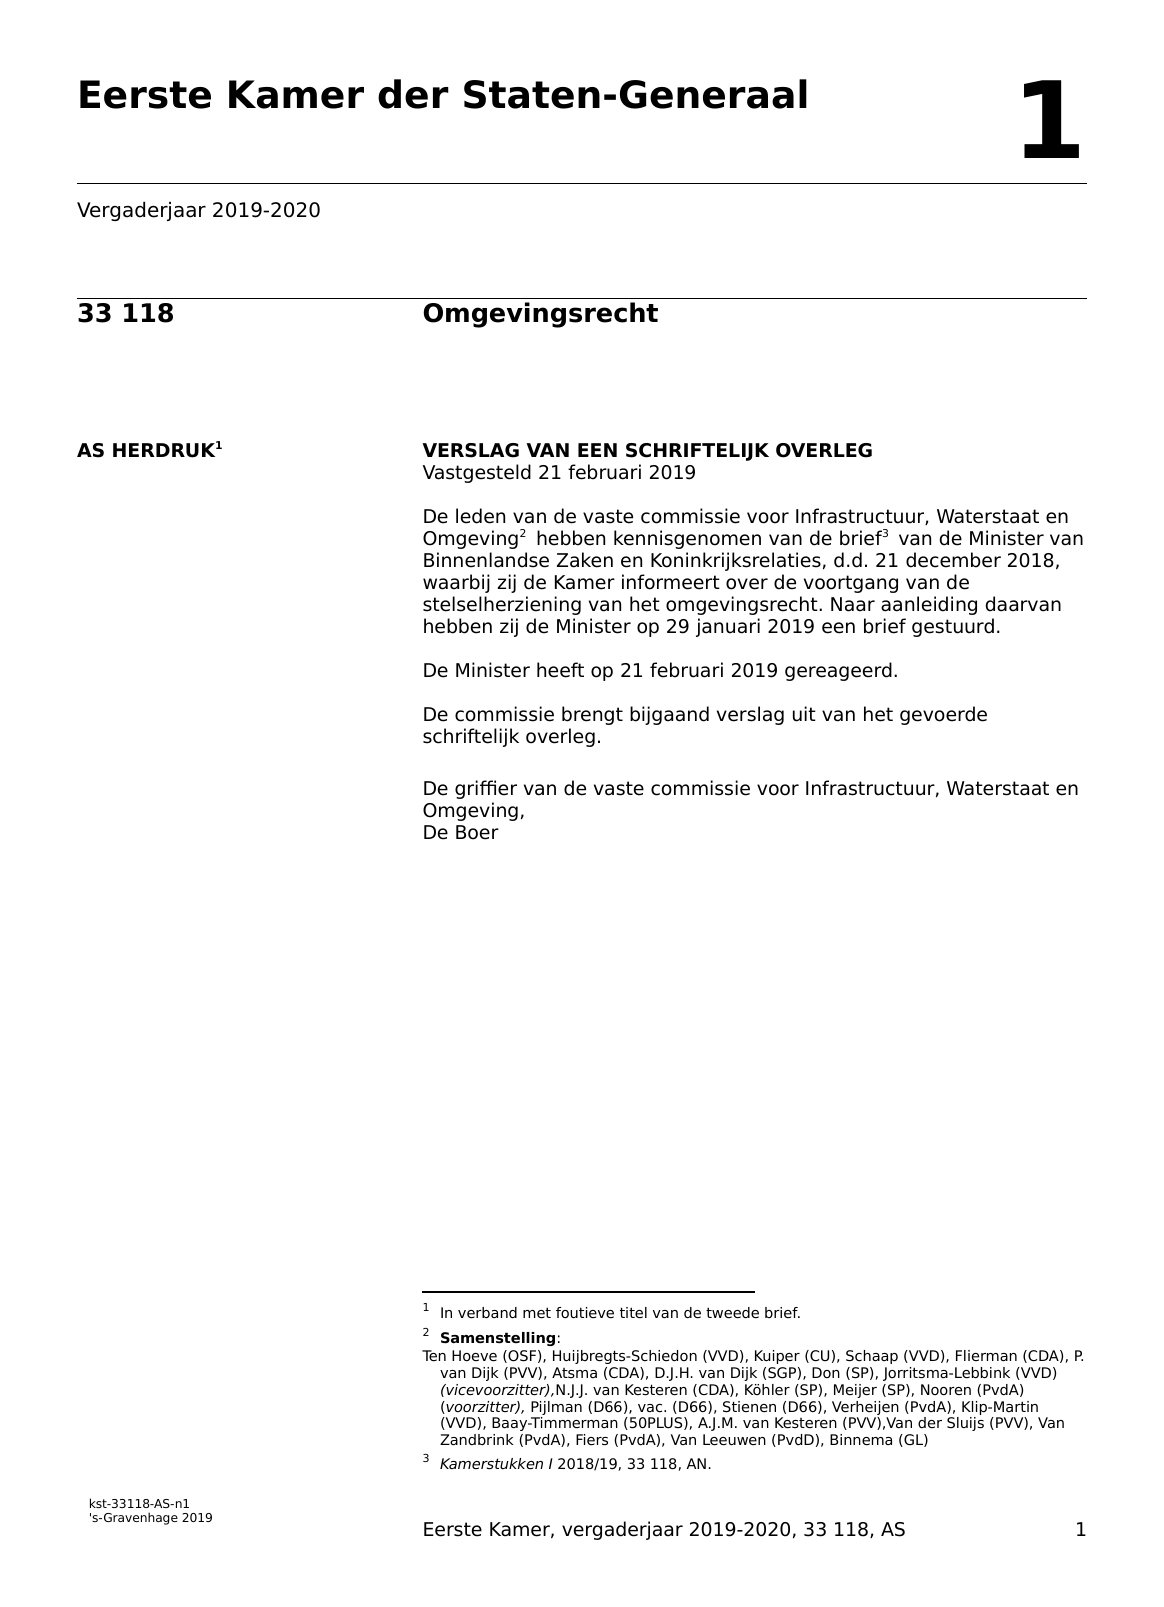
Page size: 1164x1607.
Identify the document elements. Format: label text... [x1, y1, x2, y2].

table_header Eerste Kamer der Staten-Generaal [77, 59, 886, 183]
text Ten Hoeve (OSF), Huijbregts-Schiedon (VVD), Kuiper (CU), Schaap (VVD), Flierman (CDA), P. van Dijk (PVV), Atsma (CDA), D.J.H. van Dijk (SGP), Don (SP), Jorritsma-Lebbink (VVD) (vicevoorzitter),N.J.J. van Kesteren (CDA), Köhler (SP), Meijer (SP), Nooren (PvdA) (voorzitter), Pijlman (D66), vac. (D66), Stienen (D66), Verheijen (PvdA), Klip-Martin (VVD), Baay-Timmerman (50PLUS), A.J.M. van Kesteren (PVV),Van der Sluijs (PVV), Van Zandbrink (PvdA), Fiers (PvdA), Van Leeuwen (PvdD), Binnema (GL) [422, 1348, 1087, 1449]
text kst-33118-AS-n1 [88, 1497, 323, 1511]
text De Minister heeft op 21 februari 2019 gereageerd. [422, 660, 1087, 682]
subtitle 33 118 Omgevingsrecht [77, 299, 1087, 329]
text Samenstelling: [422, 1326, 1087, 1348]
text In verband met foutieve titel van de tweede brief. [422, 1301, 1087, 1323]
text 's-Gravenhage 2019 [88, 1511, 323, 1525]
text De leden van de vaste commissie voor Infrastructuur, Waterstaat en Omgeving hebben kennisgenomen van de brief van de Minister van Binnenlandse Zaken en Koninkrijksrelaties, d.d. 21 december 2018, waarbij zij de Kamer informeert over de voortgang van de stelselherziening van het omgevingsrecht. Naar aanleiding daarvan hebben zij de Minister op 29 januari 2019 een brief gestuurd. [422, 506, 1087, 638]
text De griffier van de vaste commissie voor Infrastructuur, Waterstaat en Omgeving, De Boer [422, 778, 1087, 844]
table_cell Vergaderjaar 2019-2020 [77, 184, 1087, 298]
subtitle AS HERDRUK VERSLAG VAN EEN SCHRIFTELIJK OVERLEG [77, 440, 1087, 462]
table_header 1 [886, 59, 1087, 183]
text Kamerstukken I 2018/19, 33 118, AN. [422, 1452, 1087, 1474]
text De commissie brengt bijgaand verslag uit van het gevoerde schriftelijk overleg. [422, 704, 1087, 748]
text Vastgesteld 21 februari 2019 [422, 462, 1087, 484]
